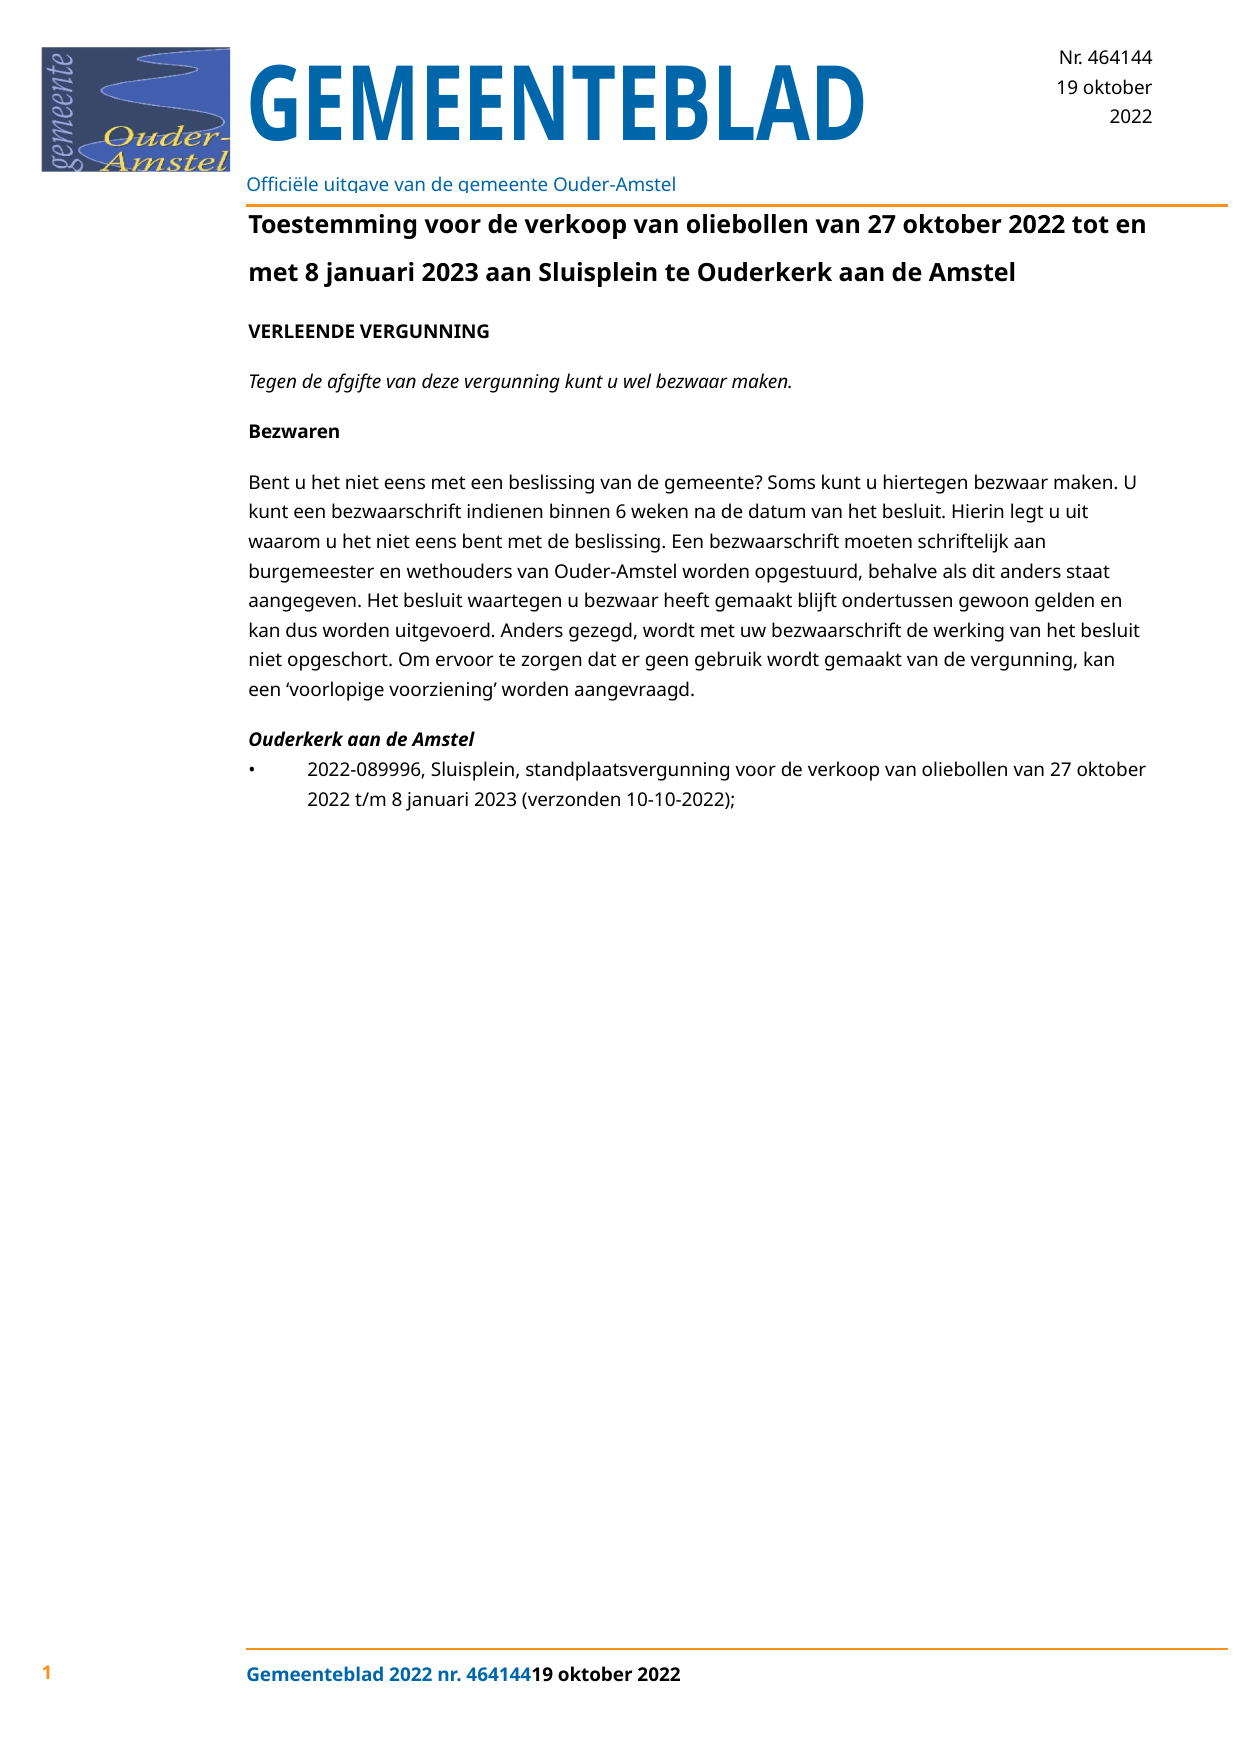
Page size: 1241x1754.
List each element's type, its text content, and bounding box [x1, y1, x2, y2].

list 2022-089996, Sluisplein, standplaatsvergunning voor de verkoop van oliebollen van 27 oktober 2022 t/m 8 januari 2023 (verzonden 10-10-2022); [248, 756, 1152, 812]
picture [41, 47, 231, 172]
text VERLEENDE VERGUNNING [248, 318, 1152, 344]
text Tegen de afgifte van deze vergunning kunt u wel bezwaar maken. [248, 368, 1152, 394]
text Ouderkerk aan de Amstel [248, 727, 1152, 752]
text Bezwaren [248, 419, 1152, 444]
text Bent u het niet eens met een beslissing van de gemeente? Soms kunt u hiertegen bezwaar maken. U kunt een bezwaarschrift indienen binnen 6 weken na de datum van het besluit. Hierin legt u uit waarom u het niet eens bent met de beslissing. Een bezwaarschrift moeten schriftelijk aan burgemeester en wethouders van Ouder-Amstel worden opgestuurd, behalve als dit anders staat aangegeven. Het besluit waartegen u bezwaar heeft gemaakt blijft ondertussen gewoon gelden en kan dus worden uitgevoerd. Anders gezegd, wordt met uw bezwaarschrift de werking van het besluit niet opgeschort. Om ervoor te zorgen dat er geen gebruik wordt gemaakt van de vergunning, kan een ‘voorlopige voorziening’ worden aangevraagd. [248, 469, 1152, 702]
text Toestemming voor de verkoop van oliebollen van 27 oktober 2022 tot en met 8 januari 2023 aan Sluisplein te Ouderkerk aan de Amstel [248, 207, 1152, 288]
